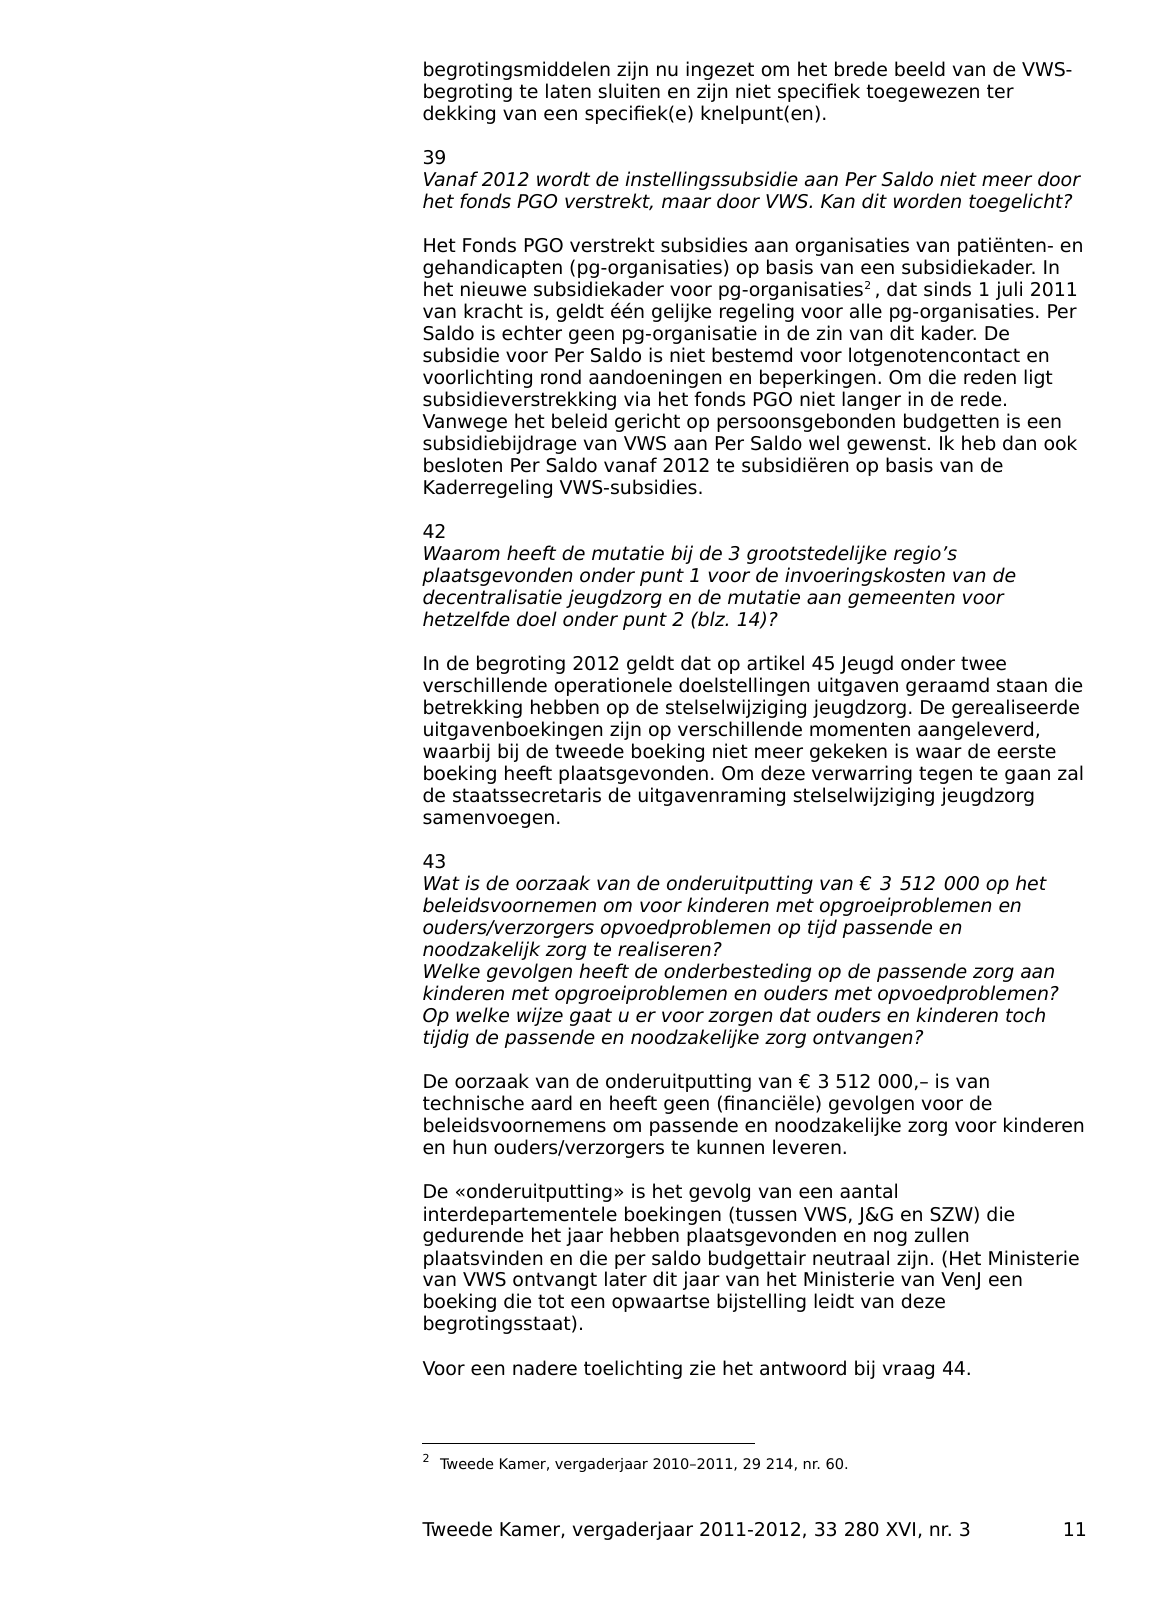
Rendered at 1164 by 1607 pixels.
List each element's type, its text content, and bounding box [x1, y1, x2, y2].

text Welke gevolgen heeft de onderbesteding op de passende zorg aan kinderen met opgroeiproblemen en ouders met opvoedproblemen? Op welke wijze gaat u er voor zorgen dat ouders en kinderen toch tijdig de passende en noodzakelijke zorg ontvangen? [422, 961, 1087, 1049]
text 43 [422, 851, 1087, 873]
text begrotingsmiddelen zijn nu ingezet om het brede beeld van de VWS-begroting te laten sluiten en zijn niet specifiek toegewezen ter dekking van een specifiek(e) knelpunt(en). [422, 59, 1087, 125]
text In de begroting 2012 geldt dat op artikel 45 Jeugd onder twee verschillende operationele doelstellingen uitgaven geraamd staan die betrekking hebben op de stelselwijziging jeugdzorg. De gerealiseerde uitgavenboekingen zijn op verschillende momenten aangeleverd, waarbij bij de tweede boeking niet meer gekeken is waar de eerste boeking heeft plaatsgevonden. Om deze verwarring tegen te gaan zal de staatssecretaris de uitgavenraming stelselwijziging jeugdzorg samenvoegen. [422, 653, 1087, 829]
text Waarom heeft de mutatie bij de 3 grootstedelijke regio’s plaatsgevonden onder punt 1 voor de invoeringskosten van de decentralisatie jeugdzorg en de mutatie aan gemeenten voor hetzelfde doel onder punt 2 (blz. 14)? [422, 543, 1087, 631]
text 42 [422, 521, 1087, 543]
text De oorzaak van de onderuitputting van € 3 512 000,– is van technische aard en heeft geen (financiële) gevolgen voor de beleidsvoornemens om passende en noodzakelijke zorg voor kinderen en hun ouders/verzorgers te kunnen leveren. [422, 1071, 1087, 1159]
text Tweede Kamer, vergaderjaar 2010–2011, 29 214, nr. 60. [422, 1452, 1087, 1474]
text Voor een nadere toelichting zie het antwoord bij vraag 44. [422, 1357, 1087, 1379]
text 39 [422, 147, 1087, 169]
text Wat is de oorzaak van de onderuitputting van € 3 512 000 op het beleidsvoornemen om voor kinderen met opgroeiproblemen en ouders/verzorgers opvoedproblemen op tijd passende en noodzakelijk zorg te realiseren? [422, 873, 1087, 961]
text De «onderuitputting» is het gevolg van een aantal interdepartementele boekingen (tussen VWS, J&G en SZW) die gedurende het jaar hebben plaatsgevonden en nog zullen plaatsvinden en die per saldo budgettair neutraal zijn. (Het Ministerie van VWS ontvangt later dit jaar van het Ministerie van VenJ een boeking die tot een opwaartse bijstelling leidt van deze begrotingsstaat). [422, 1181, 1087, 1335]
text Vanaf 2012 wordt de instellingssubsidie aan Per Saldo niet meer door het fonds PGO verstrekt, maar door VWS. Kan dit worden toegelicht? [422, 169, 1087, 213]
text Het Fonds PGO verstrekt subsidies aan organisaties van patiënten- en gehandicapten (pg-organisaties) op basis van een subsidiekader. In het nieuwe subsidiekader voor pg-organisaties, dat sinds 1 juli 2011 van kracht is, geldt één gelijke regeling voor alle pg-organisaties. Per Saldo is echter geen pg-organisatie in de zin van dit kader. De subsidie voor Per Saldo is niet bestemd voor lotgenotencontact en voorlichting rond aandoeningen en beperkingen. Om die reden ligt subsidieverstrekking via het fonds PGO niet langer in de rede. Vanwege het beleid gericht op persoonsgebonden budgetten is een subsidiebijdrage van VWS aan Per Saldo wel gewenst. Ik heb dan ook besloten Per Saldo vanaf 2012 te subsidiëren op basis van de Kaderregeling VWS-subsidies. [422, 235, 1087, 499]
